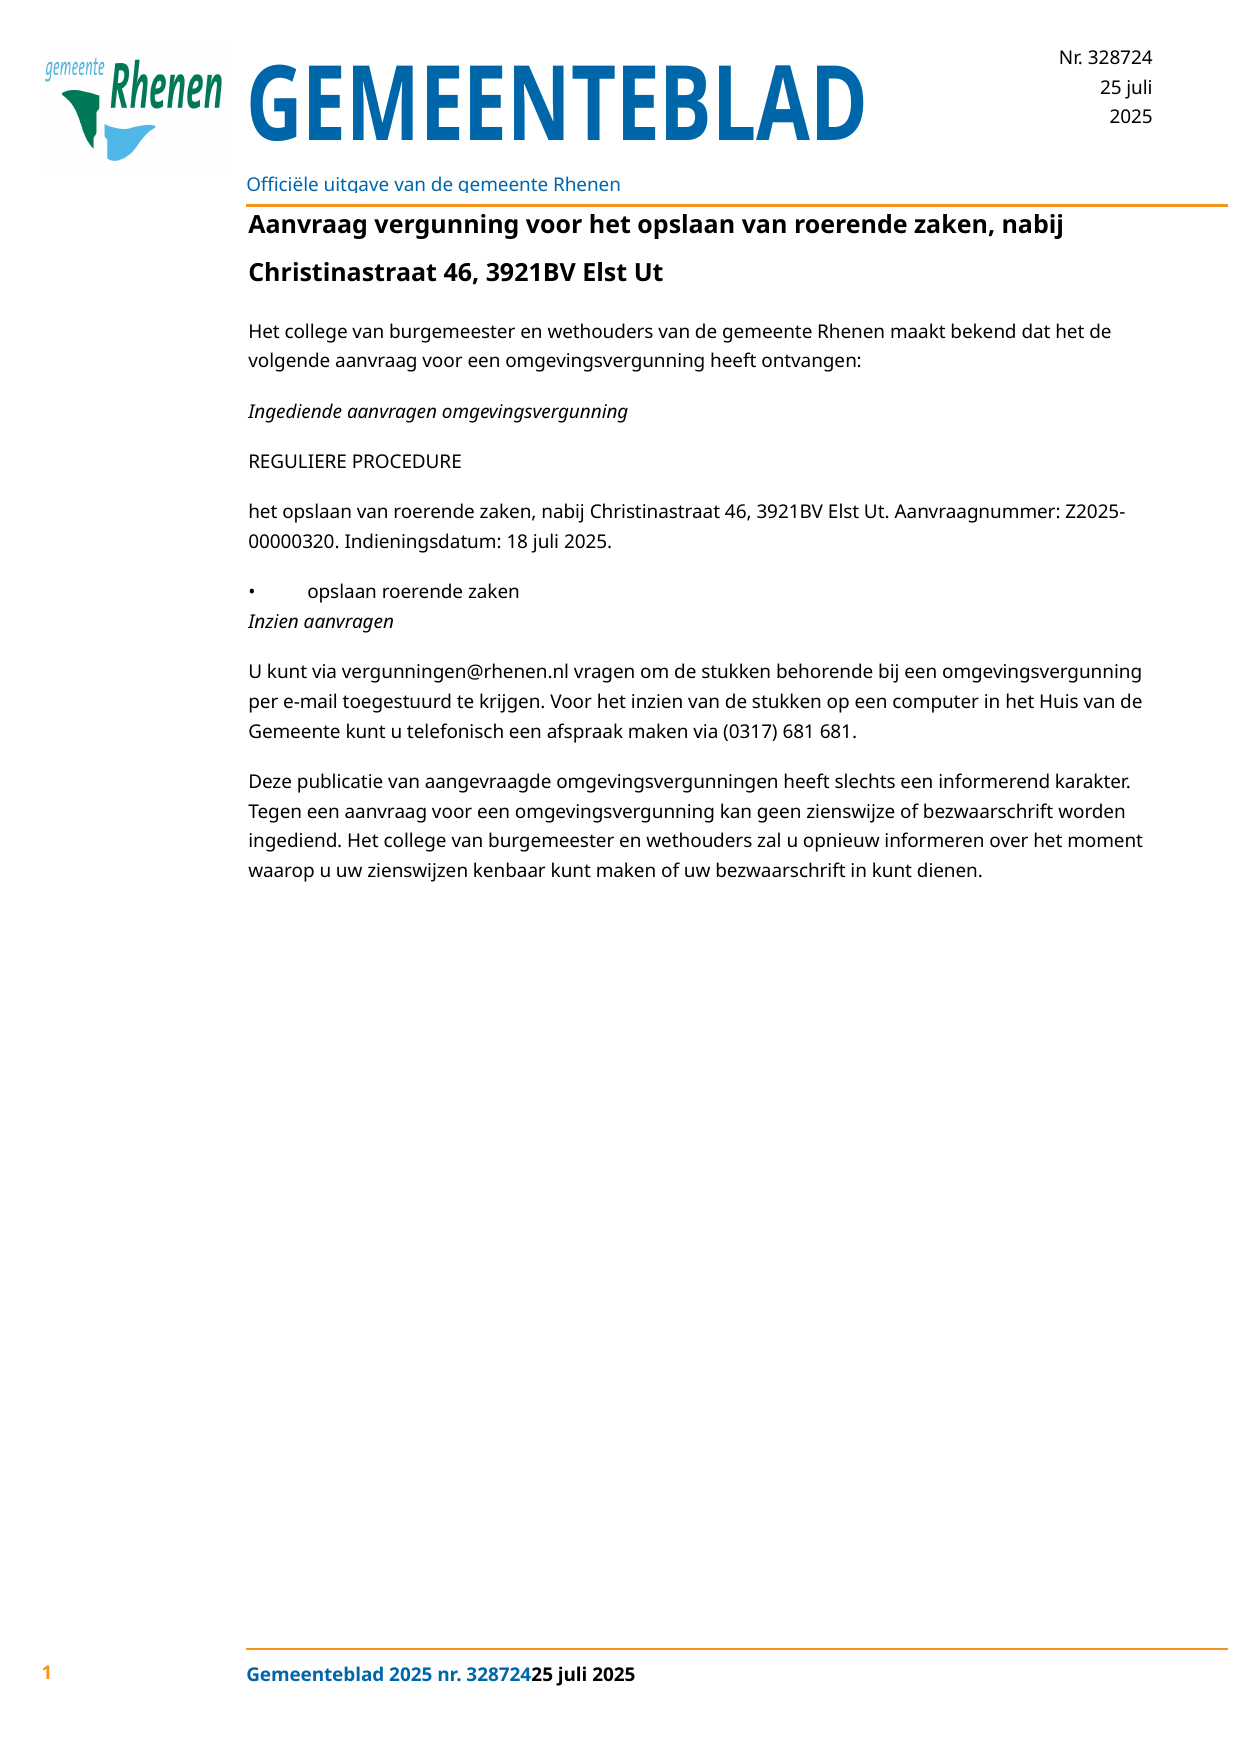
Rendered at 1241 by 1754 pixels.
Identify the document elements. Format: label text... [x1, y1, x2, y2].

text Deze publicatie van aangevraagde omgevingsvergunningen heeft slechts een informerend karakter. Tegen een aanvraag voor een omgevingsvergunning kan geen zienswijze of bezwaarschrift worden ingediend. Het college van burgemeester en wethouders zal u opnieuw informeren over het moment waarop u uw zienswijzen kenbaar kunt maken of uw bezwaarschrift in kunt dienen. [248, 768, 1152, 883]
text U kunt via vergunningen@rhenen.nl vragen om de stukken behorende bij een omgevingsvergunning per e-mail toegestuurd te krijgen. Voor het inzien van de stukken op een computer in het Huis van de Gemeente kunt u telefonisch een afspraak maken via (0317) 681 681. [248, 659, 1152, 744]
text het opslaan van roerende zaken, nabij Christinastraat 46, 3921BV Elst Ut. Aanvraagnummer: Z2025-00000320. Indieningsdatum: 18 juli 2025. [248, 499, 1152, 554]
picture [41, 47, 231, 172]
text Aanvraag vergunning voor het opslaan van roerende zaken, nabij Christinastraat 46, 3921BV Elst Ut [248, 207, 1152, 288]
list opslaan roerende zaken [248, 579, 1152, 604]
text Ingediende aanvragen omgevingsvergunning [248, 398, 1152, 424]
text REGULIERE PROCEDURE [248, 448, 1152, 474]
text Inzien aanvragen [248, 608, 1152, 634]
text Het college van burgemeester en wethouders van de gemeente Rhenen maakt bekend dat het de volgende aanvraag voor een omgevingsvergunning heeft ontvangen: [248, 318, 1152, 373]
